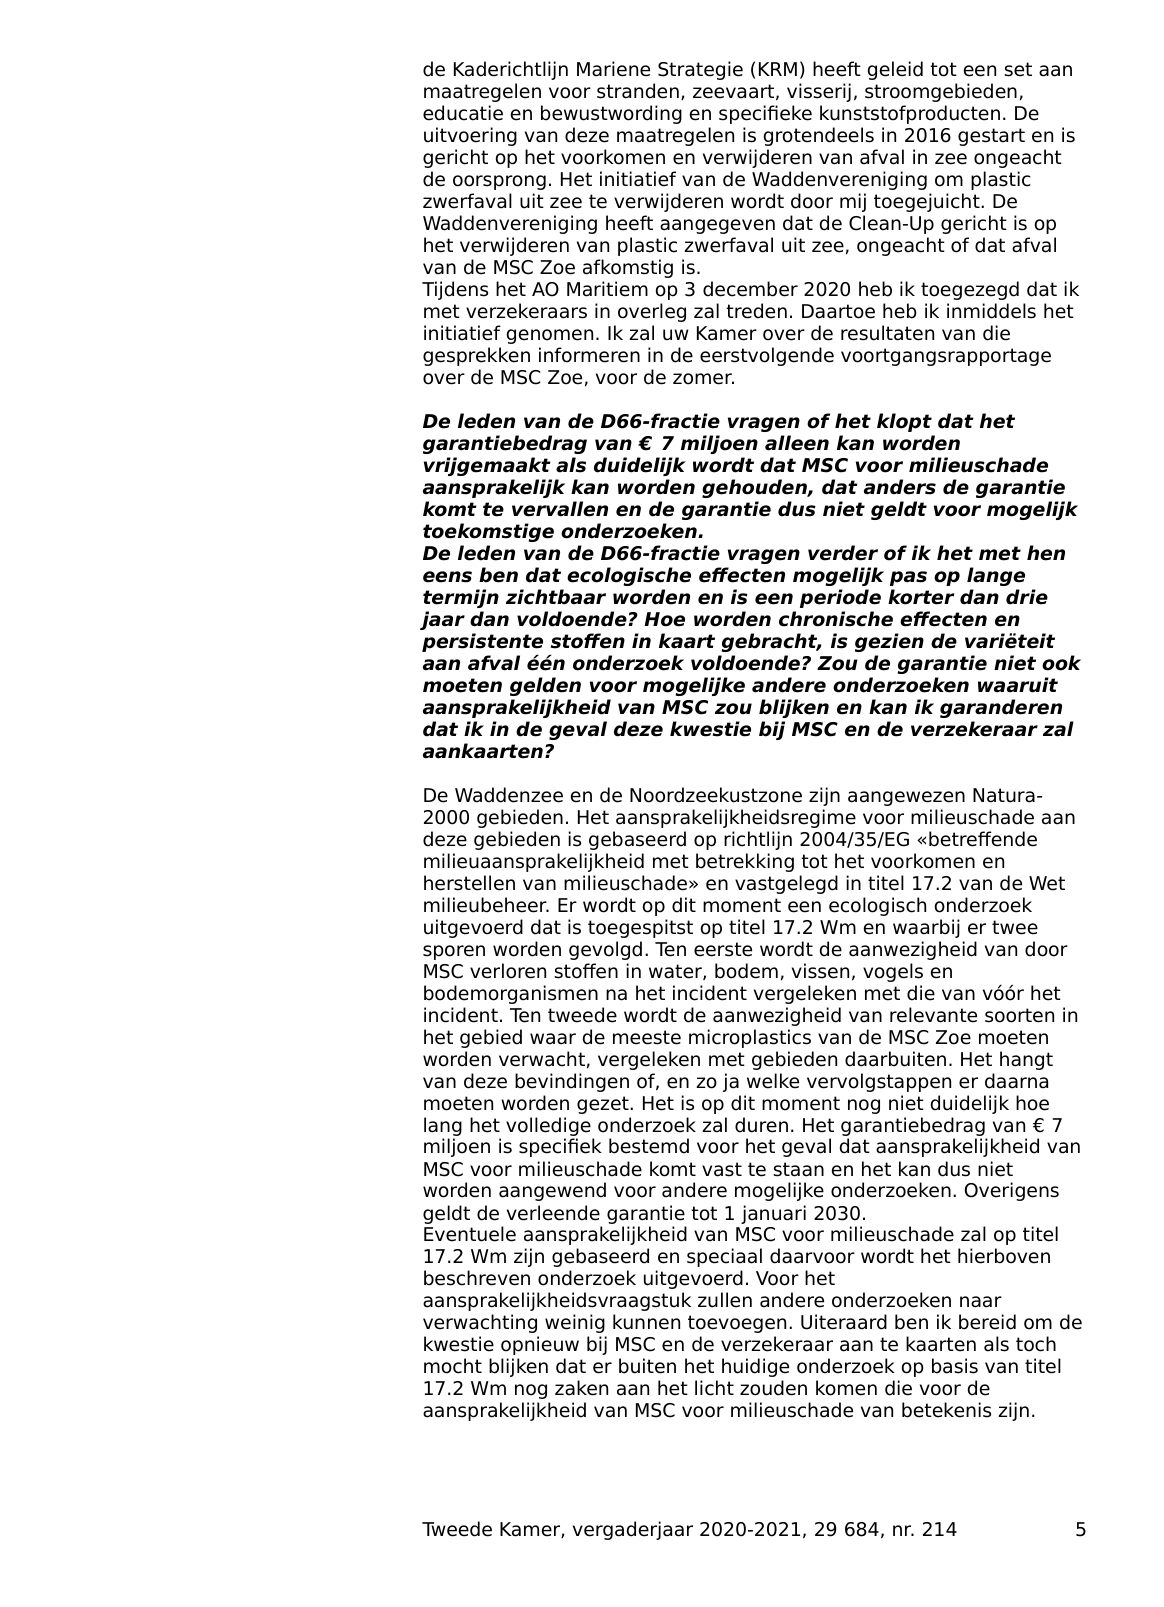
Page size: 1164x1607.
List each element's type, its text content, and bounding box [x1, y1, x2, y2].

text De leden van de D66-fractie vragen of het klopt dat het garantiebedrag van € 7 miljoen alleen kan worden vrijgemaakt als duidelijk wordt dat MSC voor milieuschade aansprakelijk kan worden gehouden, dat anders de garantie komt te vervallen en de garantie dus niet geldt voor mogelijk toekomstige onderzoeken. [422, 411, 1087, 543]
text De leden van de D66-fractie vragen verder of ik het met hen eens ben dat ecologische effecten mogelijk pas op lange termijn zichtbaar worden en is een periode korter dan drie jaar dan voldoende? Hoe worden chronische effecten en persistente stoffen in kaart gebracht, is gezien de variëteit aan afval één onderzoek voldoende? Zou de garantie niet ook moeten gelden voor mogelijke andere onderzoeken waaruit aansprakelijkheid van MSC zou blijken en kan ik garanderen dat ik in de geval deze kwestie bij MSC en de verzekeraar zal aankaarten? [422, 543, 1087, 763]
text de Kaderichtlijn Mariene Strategie (KRM) heeft geleid tot een set aan maatregelen voor stranden, zeevaart, visserij, stroomgebieden, educatie en bewustwording en specifieke kunststofproducten. De uitvoering van deze maatregelen is grotendeels in 2016 gestart en is gericht op het voorkomen en verwijderen van afval in zee ongeacht de oorsprong. Het initiatief van de Waddenvereniging om plastic zwerfaval uit zee te verwijderen wordt door mij toegejuicht. De Waddenvereniging heeft aangegeven dat de Clean-Up gericht is op het verwijderen van plastic zwerfaval uit zee, ongeacht of dat afval van de MSC Zoe afkomstig is. [422, 59, 1087, 279]
text Eventuele aansprakelijkheid van MSC voor milieuschade zal op titel 17.2 Wm zijn gebaseerd en speciaal daarvoor wordt het hierboven beschreven onderzoek uitgevoerd. Voor het aansprakelijkheidsvraagstuk zullen andere onderzoeken naar verwachting weinig kunnen toevoegen. Uiteraard ben ik bereid om de kwestie opnieuw bij MSC en de verzekeraar aan te kaarten als toch mocht blijken dat er buiten het huidige onderzoek op basis van titel 17.2 Wm nog zaken aan het licht zouden komen die voor de aansprakelijkheid van MSC voor milieuschade van betekenis zijn. [422, 1224, 1087, 1422]
text De Waddenzee en de Noordzeekustzone zijn aangewezen Natura-2000 gebieden. Het aansprakelijkheidsregime voor milieuschade aan deze gebieden is gebaseerd op richtlijn 2004/35/EG «betreffende milieuaansprakelijkheid met betrekking tot het voorkomen en herstellen van milieuschade» en vastgelegd in titel 17.2 van de Wet milieubeheer. Er wordt op dit moment een ecologisch onderzoek uitgevoerd dat is toegespitst op titel 17.2 Wm en waarbij er twee sporen worden gevolgd. Ten eerste wordt de aanwezigheid van door MSC verloren stoffen in water, bodem, vissen, vogels en bodemorganismen na het incident vergeleken met die van vóór het incident. Ten tweede wordt de aanwezigheid van relevante soorten in het gebied waar de meeste microplastics van de MSC Zoe moeten worden verwacht, vergeleken met gebieden daarbuiten. Het hangt van deze bevindingen of, en zo ja welke vervolgstappen er daarna moeten worden gezet. Het is op dit moment nog niet duidelijk hoe lang het volledige onderzoek zal duren. Het garantiebedrag van € 7 miljoen is specifiek bestemd voor het geval dat aansprakelijkheid van MSC voor milieuschade komt vast te staan en het kan dus niet worden aangewend voor andere mogelijke onderzoeken. Overigens geldt de verleende garantie tot 1 januari 2030. [422, 785, 1087, 1224]
text Tijdens het AO Maritiem op 3 december 2020 heb ik toegezegd dat ik met verzekeraars in overleg zal treden. Daartoe heb ik inmiddels het initiatief genomen. Ik zal uw Kamer over de resultaten van die gesprekken informeren in de eerstvolgende voortgangsrapportage over de MSC Zoe, voor de zomer. [422, 279, 1087, 389]
